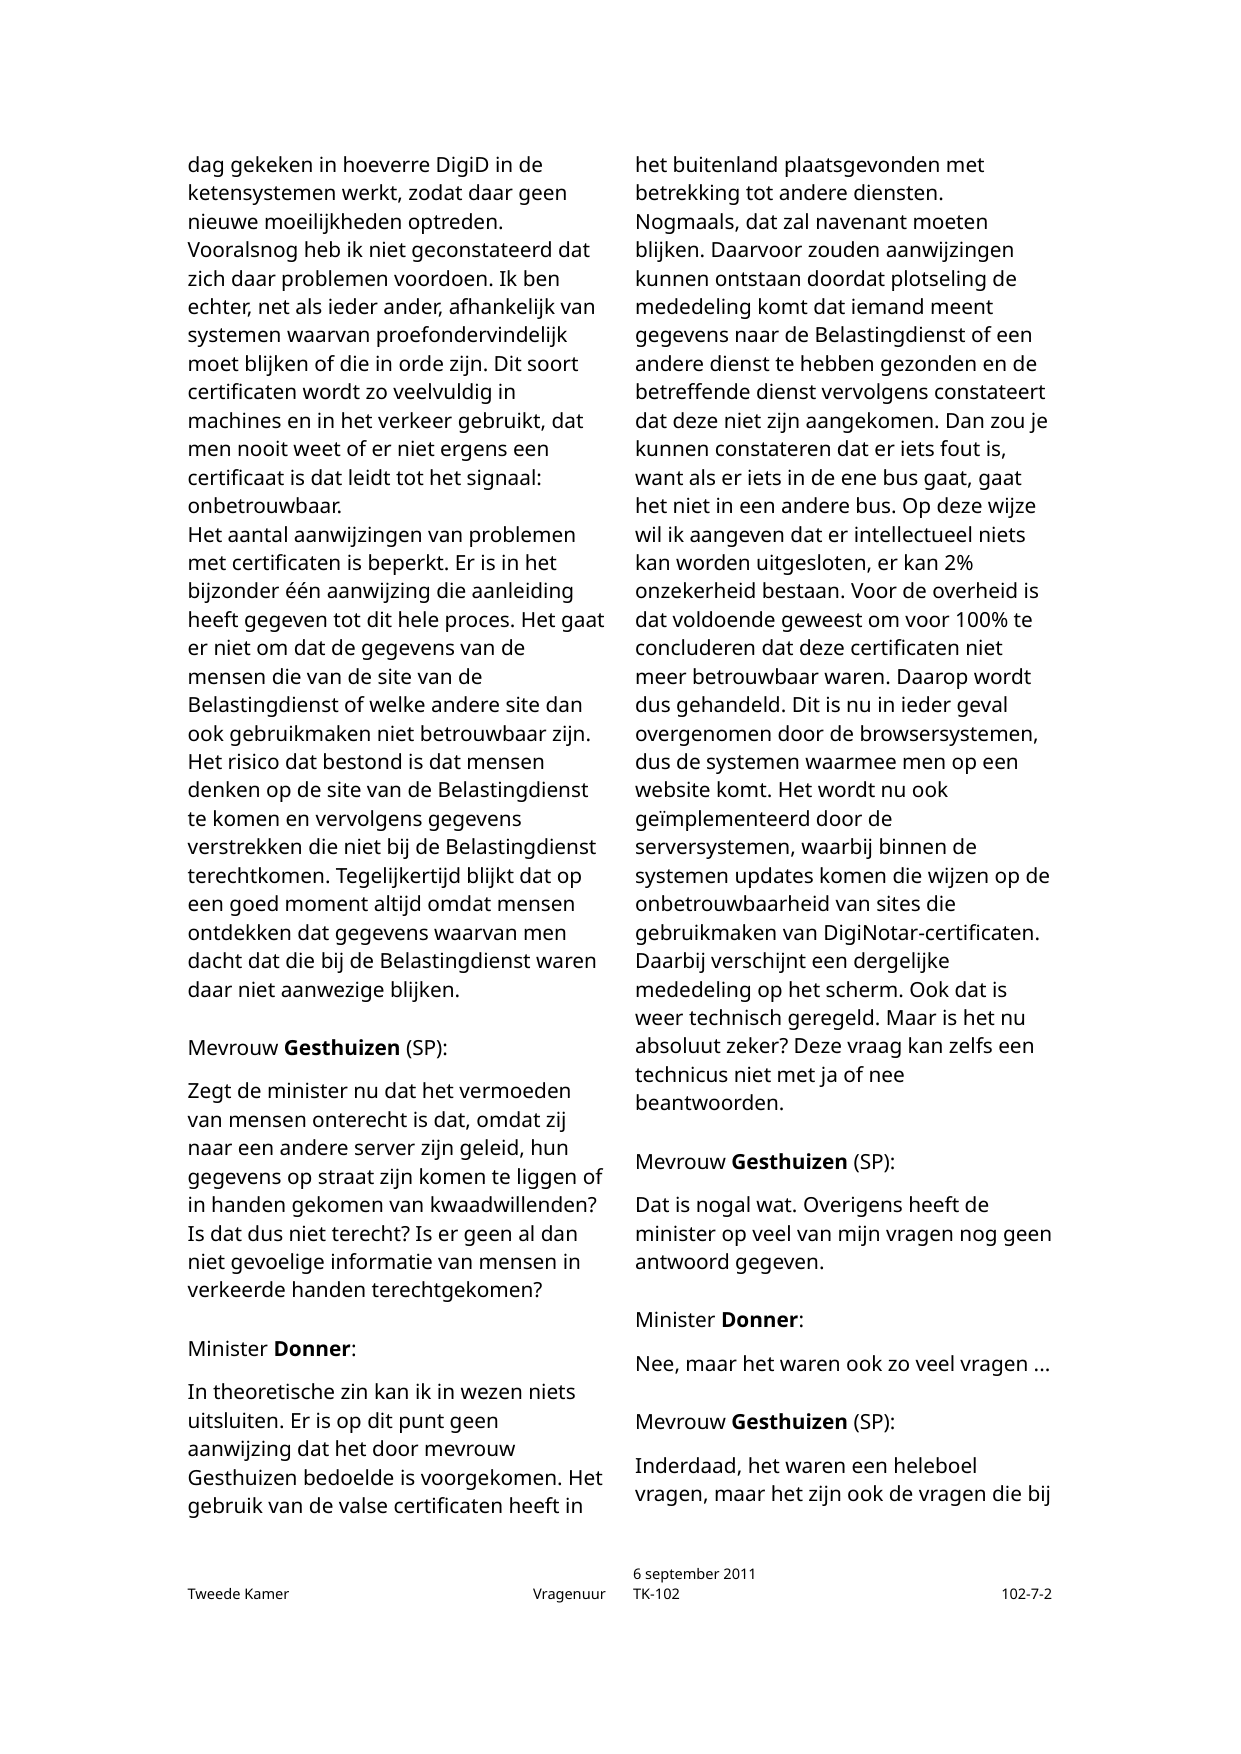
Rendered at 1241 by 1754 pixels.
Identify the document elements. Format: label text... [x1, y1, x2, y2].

text Mevrouw Gesthuizen (SP): [187, 1033, 605, 1062]
text Mevrouw Gesthuizen (SP): [635, 1147, 1053, 1175]
text Zegt de minister nu dat het vermoeden van mensen onterecht is dat, omdat zij naar een andere server zijn geleid, hun gegevens op straat zijn komen te liggen of in handen gekomen van kwaadwillenden? Is dat dus niet terecht? Is er geen al dan niet gevoelige informatie van mensen in verkeerde handen terechtgekomen? [187, 1077, 605, 1304]
text Mevrouw Gesthuizen (SP): [635, 1407, 1053, 1436]
text Minister Donner: [635, 1306, 1053, 1334]
text Het aantal aanwijzingen van problemen met certificaten is beperkt. Er is in het bijzonder één aanwijzing die aanleiding heeft gegeven tot dit hele proces. Het gaat er niet om dat de gegevens van de mensen die van de site van de Belastingdienst of welke andere site dan ook gebruikmaken niet betrouwbaar zijn. Het risico dat bestond is dat mensen denken op de site van de Belastingdienst te komen en vervolgens gegevens verstrekken die niet bij de Belastingdienst terechtkomen. Tegelijkertijd blijkt dat op een goed moment altijd omdat mensen ontdekken dat gegevens waarvan men dacht dat die bij de Belastingdienst waren daar niet aanwezige blijken. [187, 520, 605, 1003]
text Inderdaad, het waren een heleboel vragen, maar het zijn ook de vragen die bij [635, 1451, 1053, 1508]
text In theoretische zin kan ik in wezen niets uitsluiten. Er is op dit punt geen aanwijzing dat het door mevrouw Gesthuizen bedoelde is voorgekomen. Het gebruik van de valse certificaten heeft in [187, 1377, 605, 1520]
text Minister Donner: [187, 1334, 605, 1362]
text het buitenland plaatsgevonden met betrekking tot andere diensten. Nogmaals, dat zal navenant moeten blijken. Daarvoor zouden aanwijzingen kunnen ontstaan doordat plotseling de mededeling komt dat iemand meent gegevens naar de Belastingdienst of een andere dienst te hebben gezonden en de betreffende dienst vervolgens constateert dat deze niet zijn aangekomen. Dan zou je kunnen constateren dat er iets fout is, want als er iets in de ene bus gaat, gaat het niet in een andere bus. Op deze wijze wil ik aangeven dat er intellectueel niets kan worden uitgesloten, er kan 2% onzekerheid bestaan. Voor de overheid is dat voldoende geweest om voor 100% te concluderen dat deze certificaten niet meer betrouwbaar waren. Daarop wordt dus gehandeld. Dit is nu in ieder geval overgenomen door de browsersystemen, dus de systemen waarmee men op een website komt. Het wordt nu ook geïmplementeerd door de serversystemen, waarbij binnen de systemen updates komen die wijzen op de onbetrouwbaarheid van sites die gebruikmaken van DigiNotar-certificaten. Daarbij verschijnt een dergelijke mededeling op het scherm. Ook dat is weer technisch geregeld. Maar is het nu absoluut zeker? Deze vraag kan zelfs een technicus niet met ja of nee beantwoorden. [635, 150, 1053, 1117]
text Dat is nogal wat. Overigens heeft de minister op veel van mijn vragen nog geen antwoord gegeven. [635, 1190, 1053, 1276]
text Nee, maar het waren ook zo veel vragen ... [635, 1349, 1053, 1377]
text dag gekeken in hoeverre DigiD in de ketensystemen werkt, zodat daar geen nieuwe moeilijkheden optreden. Vooralsnog heb ik niet geconstateerd dat zich daar problemen voordoen. Ik ben echter, net als ieder ander, afhankelijk van systemen waarvan proefondervindelijk moet blijken of die in orde zijn. Dit soort certificaten wordt zo veelvuldig in machines en in het verkeer gebruikt, dat men nooit weet of er niet ergens een certificaat is dat leidt tot het signaal: onbetrouwbaar. [187, 150, 605, 520]
